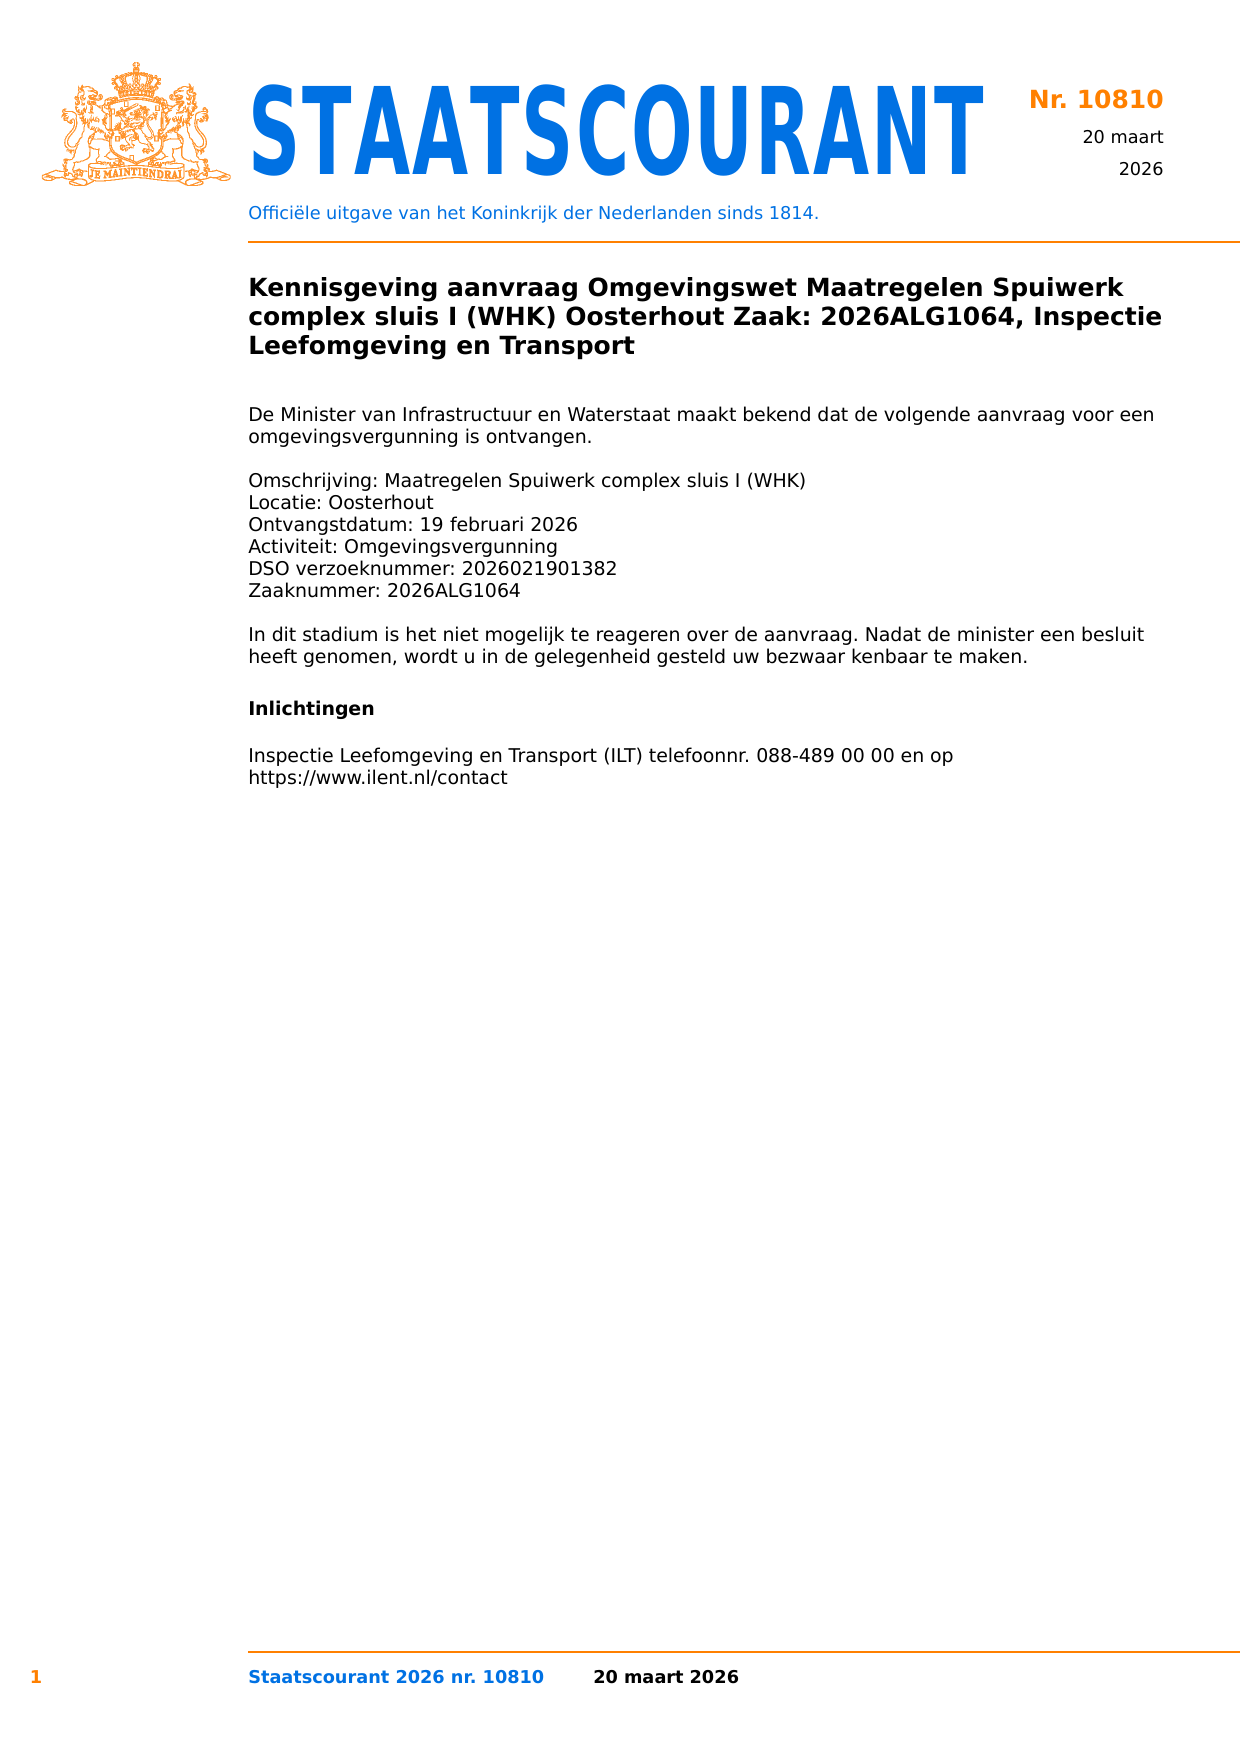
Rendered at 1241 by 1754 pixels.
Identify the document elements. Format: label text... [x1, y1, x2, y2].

text Locatie: Oosterhout [248, 492, 1163, 514]
table_header [25, 62, 248, 241]
text De Minister van Infrastructuur en Waterstaat maakt bekend dat de volgende aanvraag voor een omgevingsvergunning is ontvangen. [248, 404, 1163, 448]
table_cell 2026 [998, 153, 1240, 203]
text DSO verzoeknummer: 2026021901382 [248, 558, 1163, 580]
table_cell 20 maart [998, 121, 1240, 153]
text Inspectie Leefomgeving en Transport (ILT) telefoonnr. 088-489 00 00 en op https://www.ilent.nl/contact [248, 745, 1163, 789]
text Ontvangstdatum: 19 februari 2026 [248, 514, 1163, 536]
text Omschrijving: Maatregelen Spuiwerk complex sluis I (WHK) [248, 470, 1163, 492]
table_header STAATSCOURANT [248, 62, 998, 203]
subtitle Kennisgeving aanvraag Omgevingswet Maatregelen Spuiwerk complex sluis I (WHK) Oosterhout Zaak: 2026ALG1064, Inspectie Leefomgeving en Transport [248, 273, 1163, 361]
text Zaaknummer: 2026ALG1064 [248, 580, 1163, 602]
text Activiteit: Omgevingsvergunning [248, 536, 1163, 558]
subtitle Inlichtingen [248, 698, 1163, 720]
table_header Nr. 10810 [998, 62, 1240, 121]
picture [41, 62, 231, 186]
text In dit stadium is het niet mogelijk te reageren over de aanvraag. Nadat de minister een besluit heeft genomen, wordt u in de gelegenheid gesteld uw bezwaar kenbaar te maken. [248, 624, 1163, 668]
table_cell Officiële uitgave van het Koninkrijk der Nederlanden sinds 1814. [248, 203, 1240, 241]
